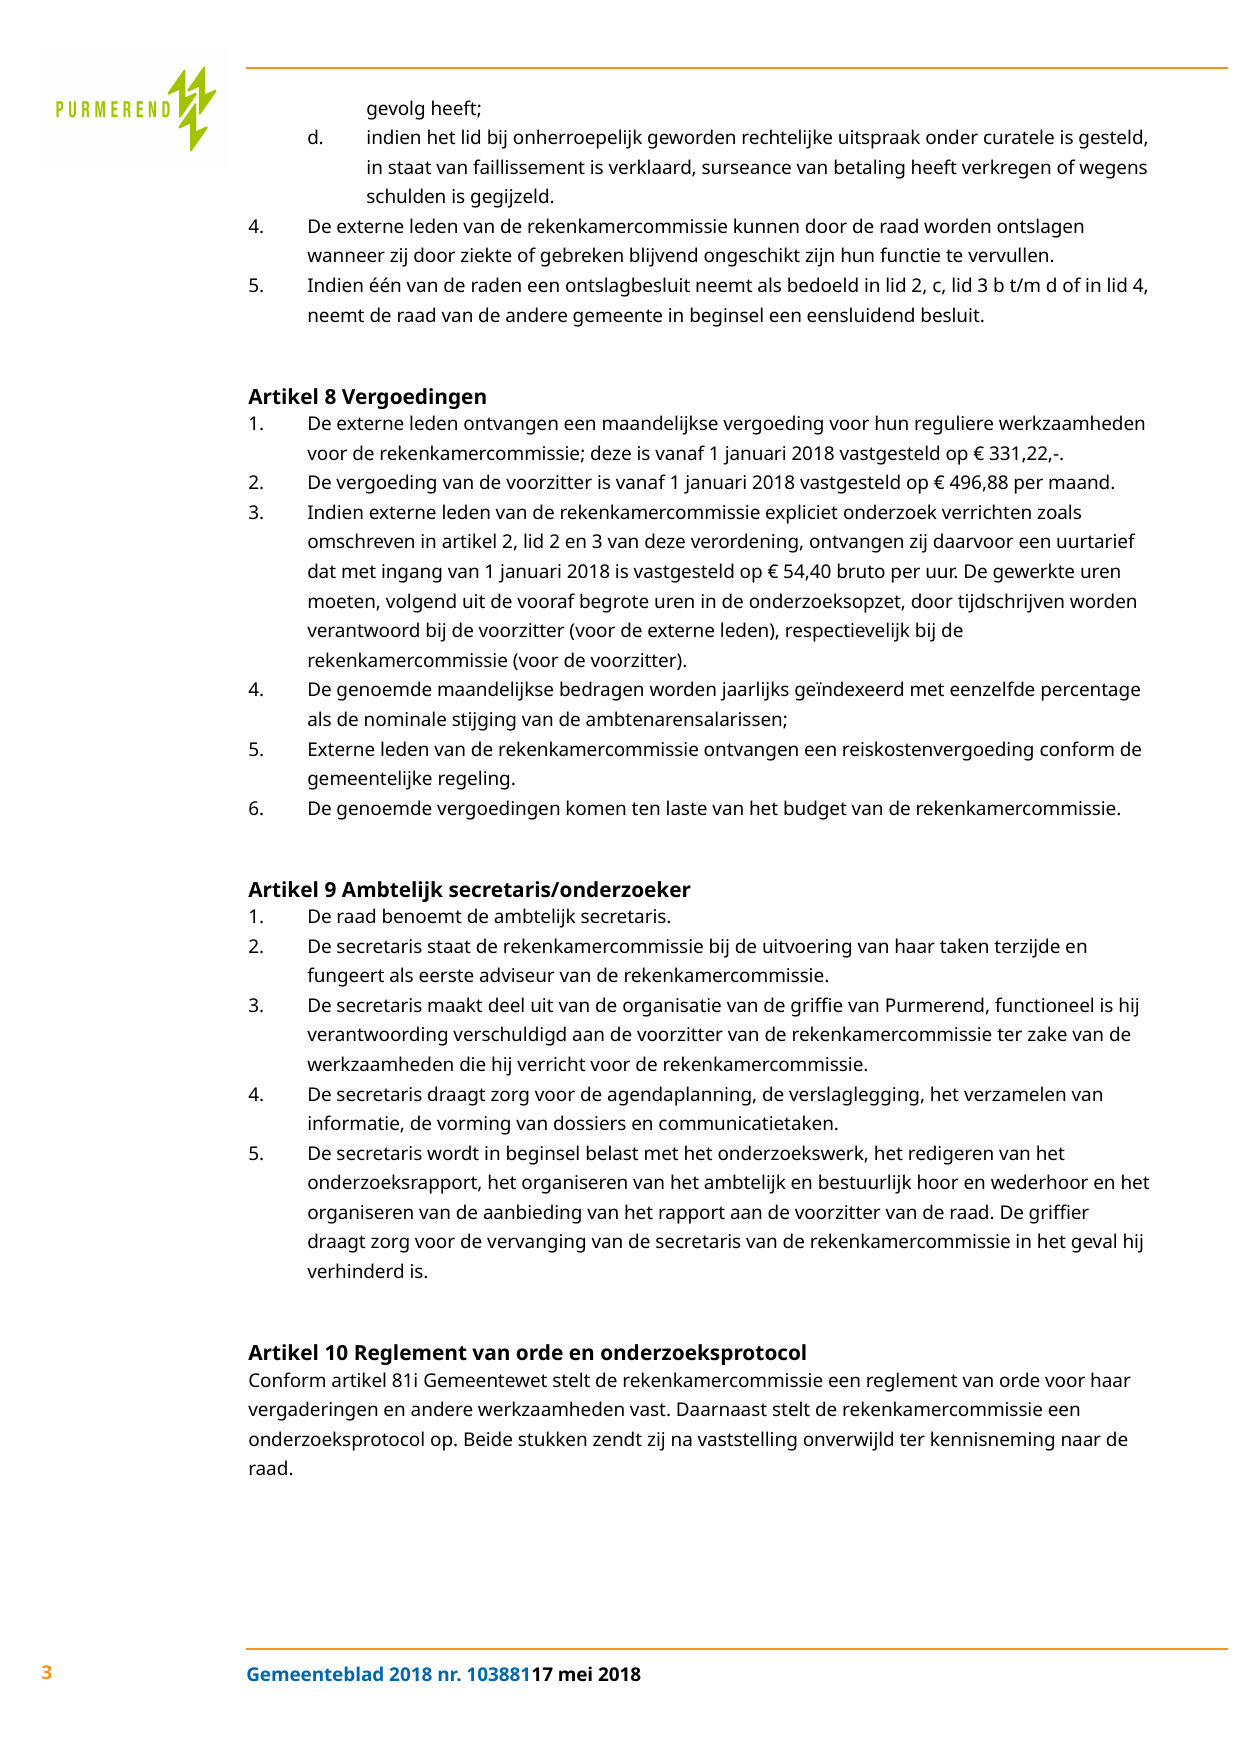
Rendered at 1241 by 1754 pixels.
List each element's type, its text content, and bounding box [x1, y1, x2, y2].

list Indien externe leden van de rekenkamercommissie expliciet onderzoek verrichten zoals omschreven in artikel 2, lid 2 en 3 van deze verordening, ontvangen zij daarvoor een uurtarief dat met ingang van 1 januari 2018 is vastgesteld op € 54,40 bruto per uur. De gewerkte uren moeten, volgend uit de vooraf begrote uren in de onderzoeksopzet, door tijdschrijven worden verantwoord bij de voorzitter (voor de externe leden), respectievelijk bij de rekenkamercommissie (voor de voorzitter). [248, 499, 1152, 673]
list De raad benoemt de ambtelijk secretaris. [248, 903, 1152, 929]
picture [41, 47, 231, 172]
list De secretaris maakt deel uit van de organisatie van de griffie van Purmerend, functioneel is hij verantwoording verschuldigd aan de voorzitter van de rekenkamercommissie ter zake van de werkzaamheden die hij verricht voor de rekenkamercommissie. [248, 992, 1152, 1077]
list De externe leden van de rekenkamercommissie kunnen door de raad worden ontslagen wanneer zij door ziekte of gebreken blijvend ongeschikt zijn hun functie te vervullen. [248, 213, 1152, 268]
list De genoemde vergoedingen komen ten laste van het budget van de rekenkamercommissie. [248, 795, 1152, 821]
list De genoemde maandelijkse bedragen worden jaarlijks geïndexeerd met eenzelfde percentage als de nominale stijging van de ambtenarensalarissen; [248, 677, 1152, 732]
list gevolg heeft; [307, 95, 1152, 121]
text Artikel 8 Vergoedingen [248, 382, 1152, 410]
list De secretaris wordt in beginsel belast met het onderzoekswerk, het redigeren van het onderzoeksrapport, het organiseren van het ambtelijk en bestuurlijk hoor en wederhoor en het organiseren van de aanbieding van het rapport aan de voorzitter van de raad. De griffier draagt zorg voor de vervanging van de secretaris van de rekenkamercommissie in het geval hij verhinderd is. [248, 1140, 1152, 1284]
text Artikel 10 Reglement van orde en onderzoeksprotocol [248, 1338, 1152, 1367]
list De secretaris staat de rekenkamercommissie bij de uitvoering van haar taken terzijde en fungeert als eerste adviseur van de rekenkamercommissie. [248, 933, 1152, 988]
list Indien één van de raden een ontslagbesluit neemt als bedoeld in lid 2, c, lid 3 b t/m d of in lid 4, neemt de raad van de andere gemeente in beginsel een eensluidend besluit. [248, 272, 1152, 328]
list indien het lid bij onherroepelijk geworden rechtelijke uitspraak onder curatele is gesteld, in staat van faillissement is verklaard, surseance van betaling heeft verkregen of wegens schulden is gegijzeld. [307, 124, 1152, 209]
text Artikel 9 Ambtelijk secretaris/onderzoeker [248, 875, 1152, 903]
list Externe leden van de rekenkamercommissie ontvangen een reiskostenvergoeding conform de gemeentelijke regeling. [248, 736, 1152, 791]
text Conform artikel 81i Gemeentewet stelt de rekenkamercommissie een reglement van orde voor haar vergaderingen en andere werkzaamheden vast. Daarnaast stelt de rekenkamercommissie een onderzoeksprotocol op. Beide stukken zendt zij na vaststelling onverwijld ter kennisneming naar de raad. [248, 1367, 1152, 1481]
list De vergoeding van de voorzitter is vanaf 1 januari 2018 vastgesteld op € 496,88 per maand. [248, 469, 1152, 495]
list De secretaris draagt zorg voor de agendaplanning, de verslaglegging, het verzamelen van informatie, de vorming van dossiers en communicatietaken. [248, 1081, 1152, 1136]
list De externe leden ontvangen een maandelijkse vergoeding voor hun reguliere werkzaamheden voor de rekenkamercommissie; deze is vanaf 1 januari 2018 vastgesteld op € 331,22,-. [248, 410, 1152, 466]
